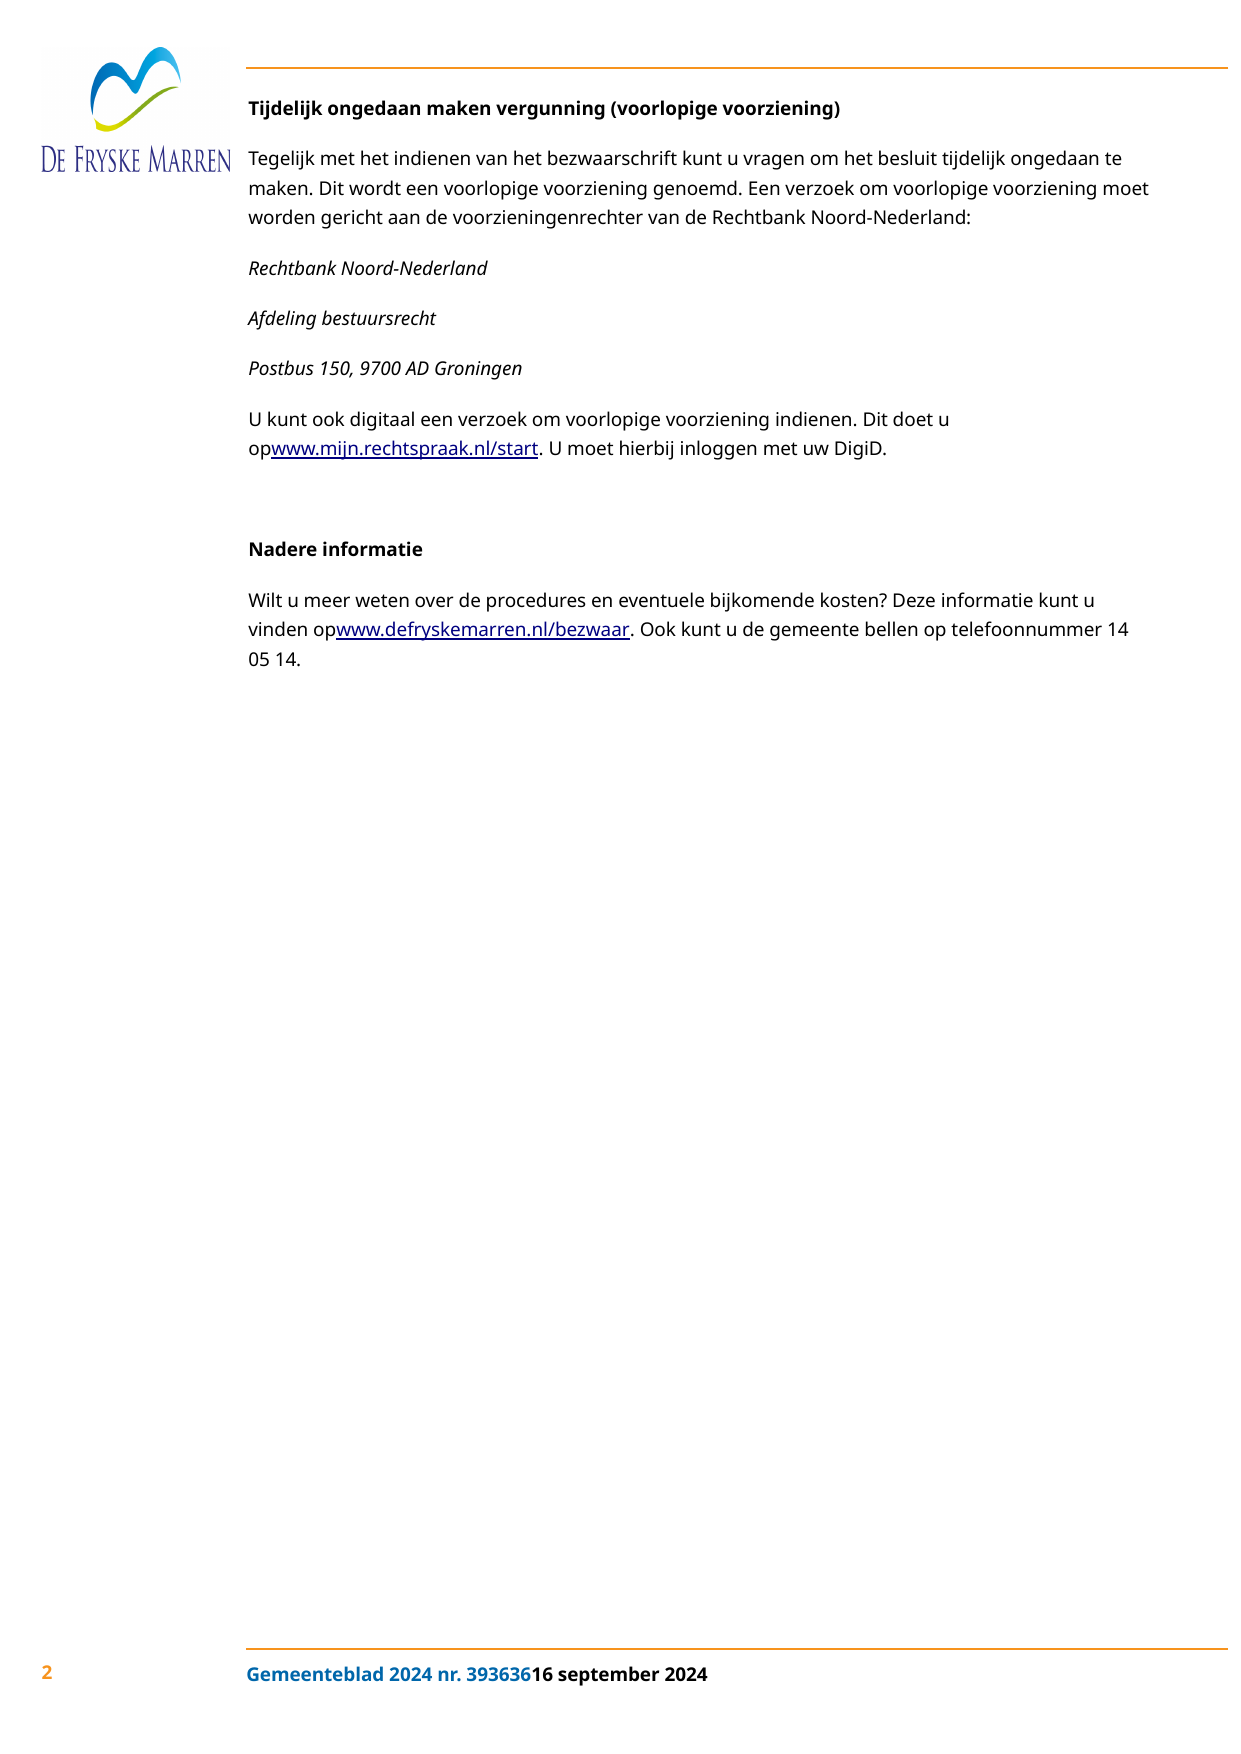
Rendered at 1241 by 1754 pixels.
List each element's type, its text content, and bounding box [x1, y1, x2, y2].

text Tegelijk met het indienen van het bezwaarschrift kunt u vragen om het besluit tijdelijk ongedaan te maken. Dit wordt een voorlopige voorziening genoemd. Een verzoek om voorlopige voorziening moet worden gericht aan de voorzieningenrechter van de Rechtbank Noord-Nederland: [248, 145, 1152, 230]
text Postbus 150, 9700 AD Groningen [248, 356, 1152, 381]
text Nadere informatie [248, 536, 1152, 562]
text Afdeling bestuursrecht [248, 305, 1152, 331]
text Rechtbank Noord-Nederland [248, 255, 1152, 281]
text U kunt ook digitaal een verzoek om voorlopige voorziening indienen. Dit doet u opwww.mijn.rechtspraak.nl/start. U moet hierbij inloggen met uw DigiD. [248, 406, 1152, 461]
text Wilt u meer weten over de procedures en eventuele bijkomende kosten? Deze informatie kunt u vinden opwww.defryskemarren.nl/bezwaar. Ook kunt u de gemeente bellen op telefoonnummer 14 05 14. [248, 587, 1152, 672]
picture [41, 47, 231, 172]
text Tijdelijk ongedaan maken vergunning (voorlopige voorziening) [248, 95, 1152, 121]
